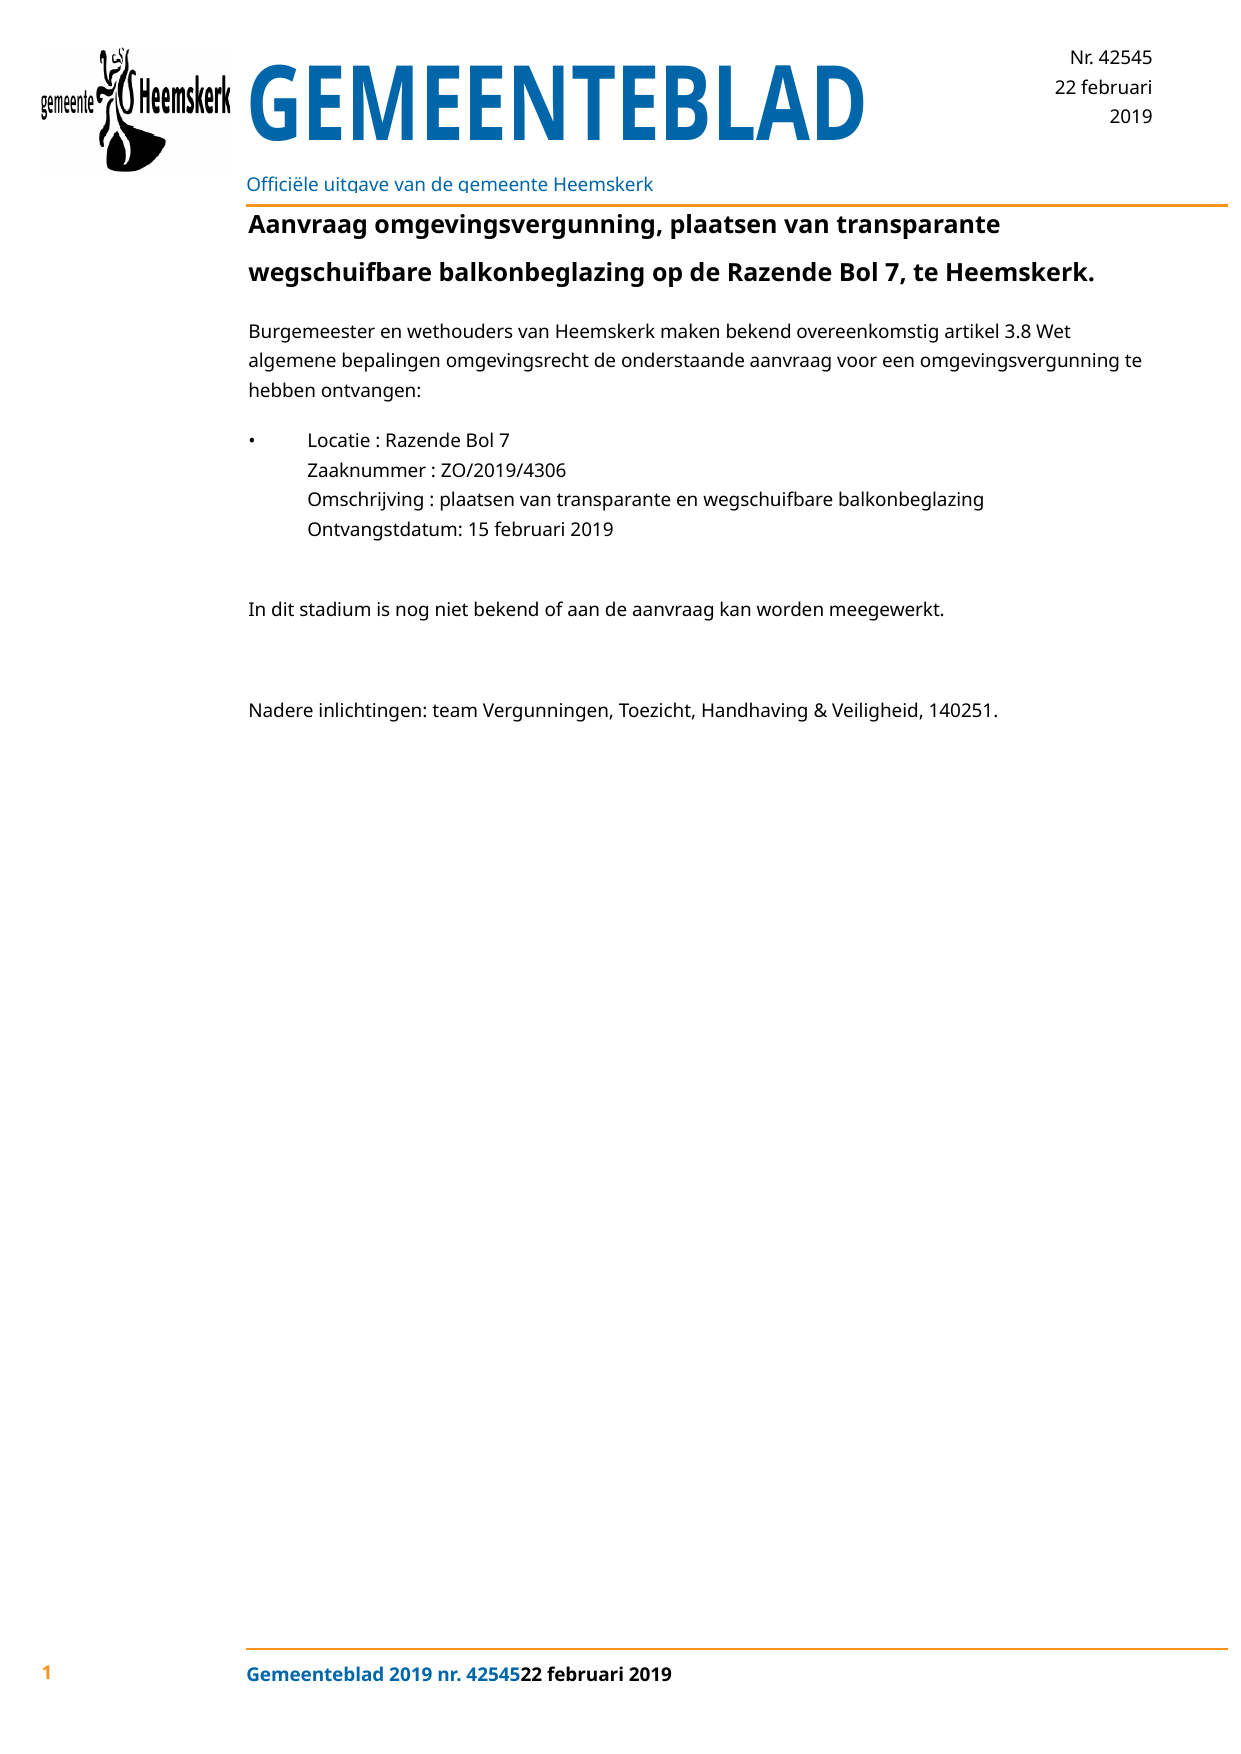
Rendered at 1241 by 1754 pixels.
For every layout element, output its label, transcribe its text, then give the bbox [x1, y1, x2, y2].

list Ontvangstdatum: 15 februari 2019 [248, 516, 1152, 542]
text Burgemeester en wethouders van Heemskerk maken bekend overeenkomstig artikel 3.8 Wet algemene bepalingen omgevingsrecht de onderstaande aanvraag voor een omgevingsvergunning te hebben ontvangen: [248, 318, 1152, 403]
text In dit stadium is nog niet bekend of aan de aanvraag kan worden meegewerkt. [248, 596, 1152, 622]
text Nadere inlichtingen: team Vergunningen, Toezicht, Handhaving & Veiligheid, 140251. [248, 697, 1152, 723]
list Locatie : Razende Bol 7 [248, 427, 1152, 453]
list Zaaknummer : ZO/2019/4306 [248, 457, 1152, 483]
picture [41, 47, 231, 172]
text Aanvraag omgevingsvergunning, plaatsen van transparante wegschuifbare balkonbeglazing op de Razende Bol 7, te Heemskerk. [248, 207, 1152, 288]
list Omschrijving : plaatsen van transparante en wegschuifbare balkonbeglazing [248, 487, 1152, 512]
